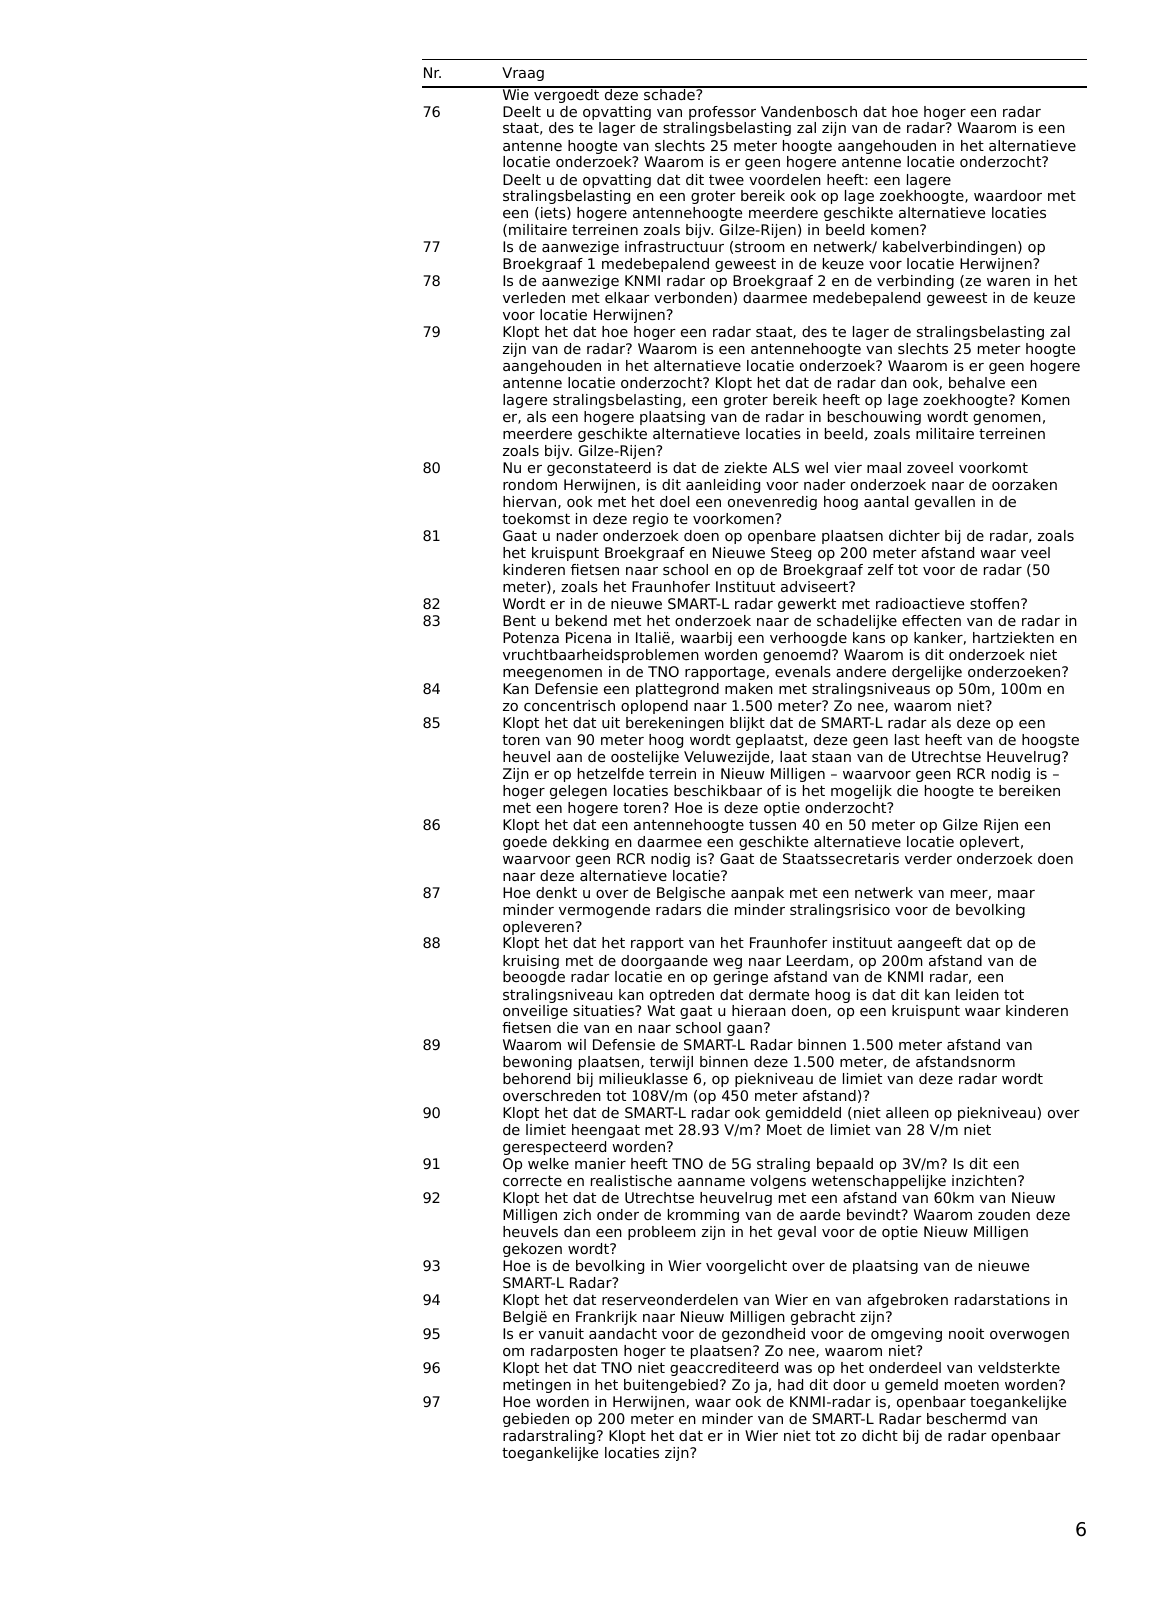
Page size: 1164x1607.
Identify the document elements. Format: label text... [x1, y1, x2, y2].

table_cell 89 [422, 1037, 496, 1105]
table_cell 82 [422, 596, 496, 613]
table_cell Hoe denkt u over de Belgische aanpak met een netwerk van meer, maar minder vermogende radars die minder stralingsrisico voor de bevolking opleveren? [496, 885, 1087, 935]
table_cell 87 [422, 885, 496, 935]
table_cell 90 [422, 1105, 496, 1156]
table_cell Is de aanwezige infrastructuur (stroom en netwerk/ kabelverbindingen) op Broekgraaf 1 medebepalend geweest in de keuze voor locatie Herwijnen? [496, 239, 1087, 273]
table_cell Klopt het dat de Utrechtse heuvelrug met een afstand van 60km van Nieuw Milligen zich onder de kromming van de aarde bevindt? Waarom zouden deze heuvels dan een probleem zijn in het geval voor de optie Nieuw Milligen gekozen wordt? [496, 1190, 1087, 1258]
table_cell 92 [422, 1190, 496, 1258]
table_header Vraag [496, 60, 1087, 86]
table_cell Wie vergoedt deze schade? [496, 88, 1087, 103]
table_cell 77 [422, 239, 496, 273]
table_cell Hoe is de bevolking in Wier voorgelicht over de plaatsing van de nieuwe SMART-L Radar? [496, 1258, 1087, 1292]
table_cell Bent u bekend met het onderzoek naar de schadelijke effecten van de radar in Potenza Picena in Italië, waarbij een verhoogde kans op kanker, hartziekten en vruchtbaarheidsproblemen worden genoemd? Waarom is dit onderzoek niet meegenomen in de TNO rapportage, evenals andere dergelijke onderzoeken? [496, 613, 1087, 681]
table_header Nr. [422, 60, 496, 86]
table_cell Is er vanuit aandacht voor de gezondheid voor de omgeving nooit overwogen om radarposten hoger te plaatsen? Zo nee, waarom niet? [496, 1326, 1087, 1360]
table_cell Klopt het dat het rapport van het Fraunhofer instituut aangeeft dat op de kruising met de doorgaande weg naar Leerdam, op 200m afstand van de beoogde radar locatie en op geringe afstand van de KNMI radar, een stralingsniveau kan optreden dat dermate hoog is dat dit kan leiden tot onveilige situaties? Wat gaat u hieraan doen, op een kruispunt waar kinderen fietsen die van en naar school gaan? [496, 935, 1087, 1037]
table_cell 83 [422, 613, 496, 681]
table_cell Kan Defensie een plattegrond maken met stralingsniveaus op 50m, 100m en zo concentrisch oplopend naar 1.500 meter? Zo nee, waarom niet? [496, 681, 1087, 715]
table_cell Hoe worden in Herwijnen, waar ook de KNMI-radar is, openbaar toegankelijke gebieden op 200 meter en minder van de SMART-L Radar beschermd van radarstraling? Klopt het dat er in Wier niet tot zo dicht bij de radar openbaar toegankelijke locaties zijn? [496, 1394, 1087, 1462]
table_cell 97 [422, 1394, 496, 1462]
table_cell Klopt het dat een antennehoogte tussen 40 en 50 meter op Gilze Rijen een goede dekking en daarmee een geschikte alternatieve locatie oplevert, waarvoor geen RCR nodig is? Gaat de Staatssecretaris verder onderzoek doen naar deze alternatieve locatie? [496, 817, 1087, 884]
table_cell 88 [422, 935, 496, 1037]
table_cell 76 [422, 104, 496, 239]
table_cell 94 [422, 1292, 496, 1326]
table_cell Is de aanwezige KNMI radar op Broekgraaf 2 en de verbinding (ze waren in het verleden met elkaar verbonden) daarmee medebepalend geweest in de keuze voor locatie Herwijnen? [496, 273, 1087, 324]
table_cell 81 [422, 528, 496, 596]
table_cell Klopt het dat de SMART-L radar ook gemiddeld (niet alleen op piekniveau) over de limiet heengaat met 28.93 V/m? Moet de limiet van 28 V/m niet gerespecteerd worden? [496, 1105, 1087, 1156]
table_cell Wordt er in de nieuwe SMART-L radar gewerkt met radioactieve stoffen? [496, 596, 1087, 613]
table_cell 96 [422, 1360, 496, 1394]
table_cell Klopt het dat TNO niet geaccrediteerd was op het onderdeel van veldsterkte metingen in het buitengebied? Zo ja, had dit door u gemeld moeten worden? [496, 1360, 1087, 1394]
table_cell 95 [422, 1326, 496, 1360]
table_cell 86 [422, 817, 496, 884]
table_cell Deelt u de opvatting van professor Vandenbosch dat hoe hoger een radar staat, des te lager de stralingsbelasting zal zijn van de radar? Waarom is een antenne hoogte van slechts 25 meter hoogte aangehouden in het alternatieve locatie onderzoek? Waarom is er geen hogere antenne locatie onderzocht? Deelt u de opvatting dat dit twee voordelen heeft: een lagere stralingsbelasting en een groter bereik ook op lage zoekhoogte, waardoor met een (iets) hogere antennehoogte meerdere geschikte alternatieve locaties (militaire terreinen zoals bijv. Gilze-Rijen) in beeld komen? [496, 104, 1087, 239]
table_cell 84 [422, 681, 496, 715]
table_cell Klopt het dat reserveonderdelen van Wier en van afgebroken radarstations in België en Frankrijk naar Nieuw Milligen gebracht zijn? [496, 1292, 1087, 1326]
table_cell 91 [422, 1156, 496, 1190]
table_cell Nu er geconstateerd is dat de ziekte ALS wel vier maal zoveel voorkomt rondom Herwijnen, is dit aanleiding voor nader onderzoek naar de oorzaken hiervan, ook met het doel een onevenredig hoog aantal gevallen in de toekomst in deze regio te voorkomen? [496, 460, 1087, 528]
table_cell Klopt het dat hoe hoger een radar staat, des te lager de stralingsbelasting zal zijn van de radar? Waarom is een antennehoogte van slechts 25 meter hoogte aangehouden in het alternatieve locatie onderzoek? Waarom is er geen hogere antenne locatie onderzocht? Klopt het dat de radar dan ook, behalve een lagere stralingsbelasting, een groter bereik heeft op lage zoekhoogte? Komen er, als een hogere plaatsing van de radar in beschouwing wordt genomen, meerdere geschikte alternatieve locaties in beeld, zoals militaire terreinen zoals bijv. Gilze-Rijen? [496, 324, 1087, 460]
table_cell 93 [422, 1258, 496, 1292]
table_cell Gaat u nader onderzoek doen op openbare plaatsen dichter bij de radar, zoals het kruispunt Broekgraaf en Nieuwe Steeg op 200 meter afstand waar veel kinderen fietsen naar school en op de Broekgraaf zelf tot voor de radar (50 meter), zoals het Fraunhofer Instituut adviseert? [496, 528, 1087, 596]
table_cell Klopt het dat uit berekeningen blijkt dat de SMART-L radar als deze op een toren van 90 meter hoog wordt geplaatst, deze geen last heeft van de hoogste heuvel aan de oostelijke Veluwezijde, laat staan van de Utrechtse Heuvelrug? Zijn er op hetzelfde terrein in Nieuw Milligen – waarvoor geen RCR nodig is – hoger gelegen locaties beschikbaar of is het mogelijk die hoogte te bereiken met een hogere toren? Hoe is deze optie onderzocht? [496, 715, 1087, 817]
table_cell Op welke manier heeft TNO de 5G straling bepaald op 3V/m? Is dit een correcte en realistische aanname volgens wetenschappelijke inzichten? [496, 1156, 1087, 1190]
table_cell 79 [422, 324, 496, 460]
table_cell 78 [422, 273, 496, 324]
table_cell 80 [422, 460, 496, 528]
table_cell 85 [422, 715, 496, 817]
table_cell [422, 88, 496, 103]
table_cell Waarom wil Defensie de SMART-L Radar binnen 1.500 meter afstand van bewoning plaatsen, terwijl binnen deze 1.500 meter, de afstandsnorm behorend bij milieuklasse 6, op piekniveau de limiet van deze radar wordt overschreden tot 108V/m (op 450 meter afstand)? [496, 1037, 1087, 1105]
